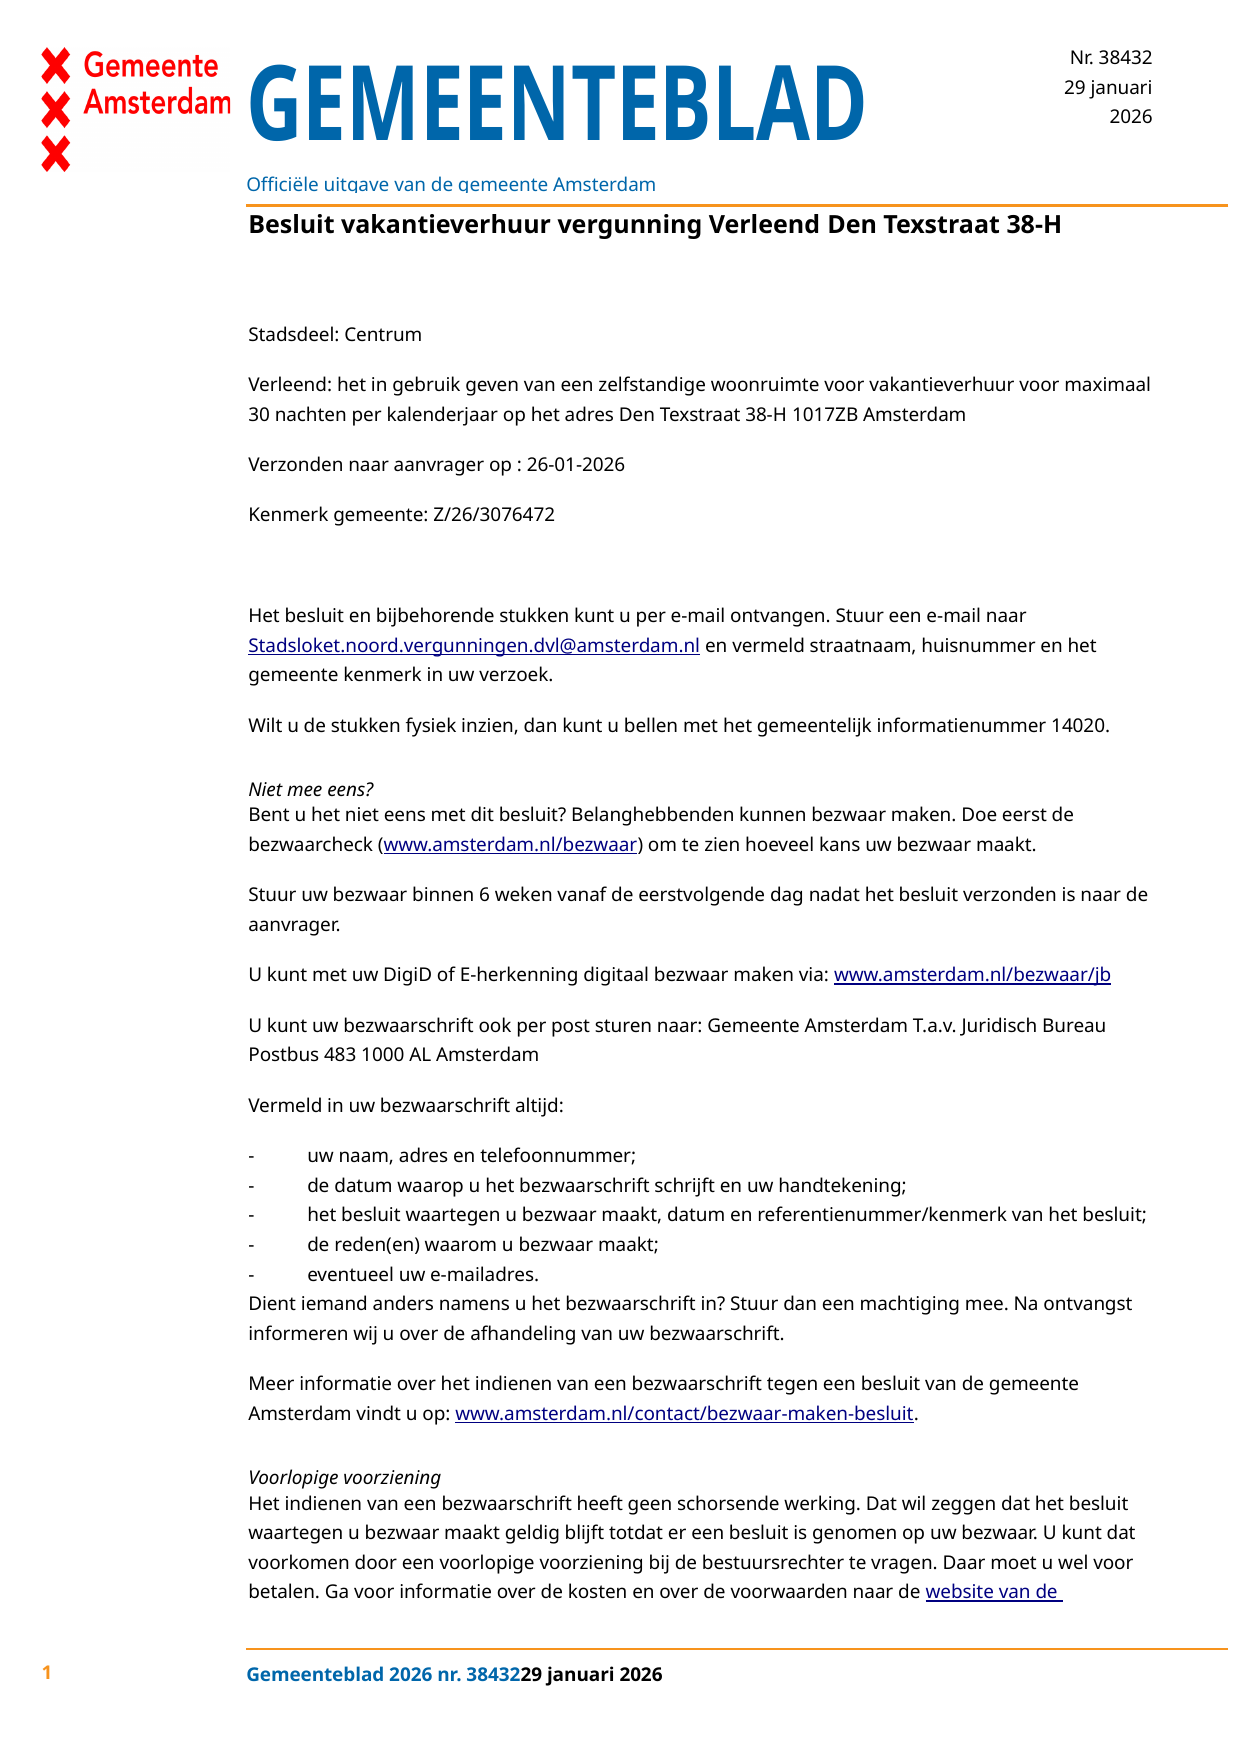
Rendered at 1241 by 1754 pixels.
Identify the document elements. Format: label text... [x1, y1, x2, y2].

text Dient iemand anders namens u het bezwaarschrift in? Stuur dan een machtiging mee. Na ontvangst informeren wij u over de afhandeling van uw bezwaarschrift. [248, 1290, 1152, 1346]
text Meer informatie over het indienen van een bezwaarschrift tegen een besluit van de gemeente Amsterdam vindt u op: www.amsterdam.nl/contact/bezwaar-maken-besluit. [248, 1370, 1152, 1426]
text Wilt u de stukken fysiek inzien, dan kunt u bellen met het gemeentelijk informatienummer 14020. [248, 712, 1152, 738]
text Het indienen van een bezwaarschrift heeft geen schorsende werking. Dat wil zeggen dat het besluit waartegen u bezwaar maakt geldig blijft totdat er een besluit is genomen op uw bezwaar. U kunt dat voorkomen door een voorlopige voorziening bij de bestuursrechter te vragen. Daar moet u wel voor betalen. Ga voor informatie over de kosten en over de voorwaarden naar de website van de [248, 1490, 1152, 1604]
text U kunt uw bezwaarschrift ook per post sturen naar: Gemeente Amsterdam T.a.v. Juridisch Bureau Postbus 483 1000 AL Amsterdam [248, 1012, 1152, 1067]
text Het besluit en bijbehorende stukken kunt u per e-mail ontvangen. Stuur een e-mail naar Stadsloket.noord.vergunningen.dvl@amsterdam.nl en vermeld straatnaam, huisnummer en het gemeente kenmerk in uw verzoek. [248, 602, 1152, 687]
text Kenmerk gemeente: Z/26/3076472 [248, 502, 1152, 527]
list de datum waarop u het bezwaarschrift schrijft en uw handtekening; [248, 1172, 1152, 1198]
picture [41, 47, 231, 172]
list uw naam, adres en telefoonnummer; [248, 1142, 1152, 1168]
text Voorlopige voorziening [248, 1464, 1152, 1490]
text Stuur uw bezwaar binnen 6 weken vanaf de eerstvolgende dag nadat het besluit verzonden is naar de aanvrager. [248, 882, 1152, 937]
list eventueel uw e-mailadres. [248, 1261, 1152, 1287]
text Verleend: het in gebruik geven van een zelfstandige woonruimte voor vakantieverhuur voor maximaal 30 nachten per kalenderjaar op het adres Den Texstraat 38-H 1017ZB Amsterdam [248, 371, 1152, 426]
text Stadsdeel: Centrum [248, 321, 1152, 346]
list het besluit waartegen u bezwaar maakt, datum en referentienummer/kenmerk van het besluit; [248, 1202, 1152, 1227]
list de reden(en) waarom u bezwaar maakt; [248, 1231, 1152, 1257]
text Bent u het niet eens met dit besluit? Belanghebbenden kunnen bezwaar maken. Doe eerst de bezwaarcheck (www.amsterdam.nl/bezwaar) om te zien hoeveel kans uw bezwaar maakt. [248, 802, 1152, 857]
text Niet mee eens? [248, 776, 1152, 802]
text Besluit vakantieverhuur vergunning Verleend Den Texstraat 38-H [248, 207, 1152, 241]
text U kunt met uw DigiD of E-herkenning digitaal bezwaar maken via: www.amsterdam.nl/bezwaar/jb [248, 962, 1152, 987]
text Verzonden naar aanvrager op : 26-01-2026 [248, 451, 1152, 477]
text Vermeld in uw bezwaarschrift altijd: [248, 1092, 1152, 1118]
